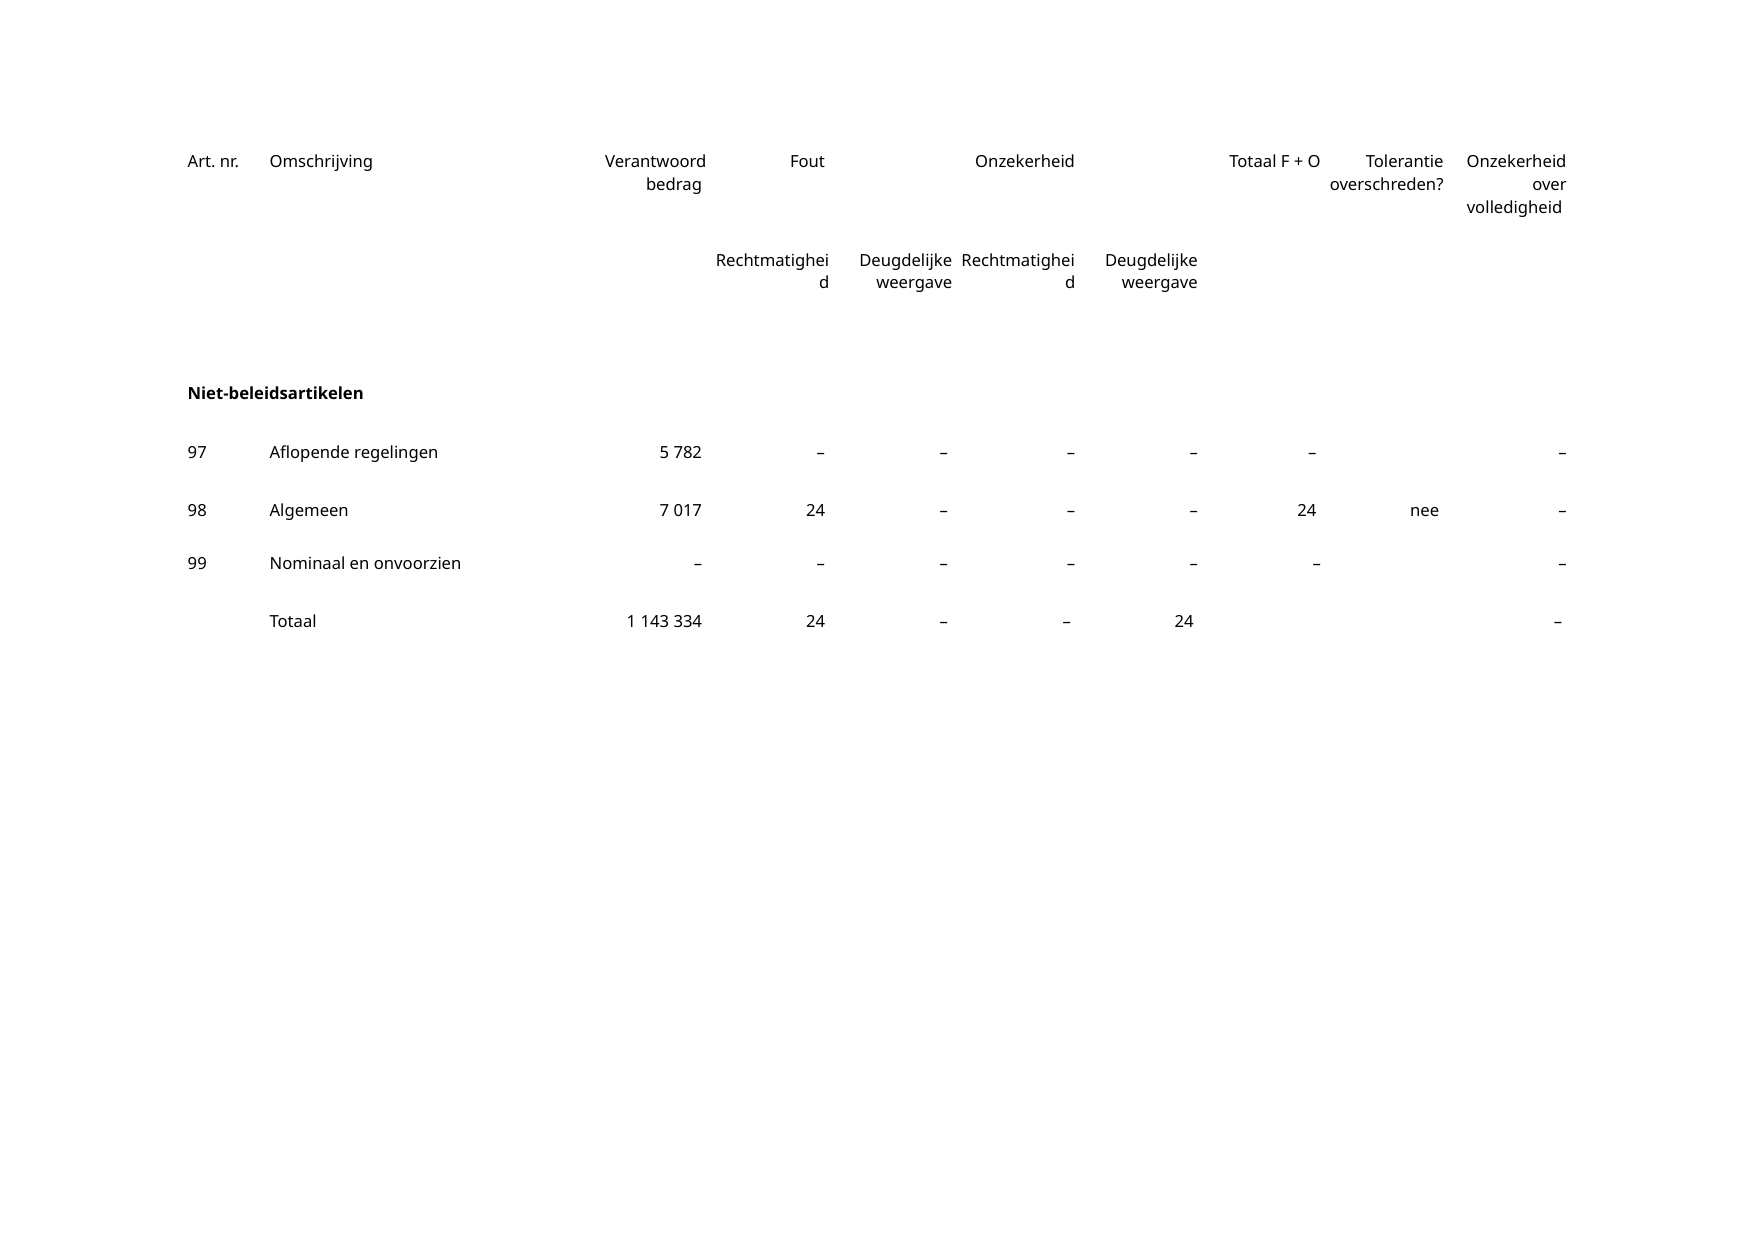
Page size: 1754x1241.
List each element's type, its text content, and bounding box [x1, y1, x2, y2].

table_cell – [1443, 499, 1566, 552]
table_cell – [1443, 440, 1566, 499]
table_cell [188, 324, 269, 382]
table_cell Aflopende regelingen [269, 440, 583, 499]
table_cell [1198, 382, 1320, 440]
table_header Onzekerheid over volledigheid [1443, 150, 1566, 248]
table_cell – [583, 552, 706, 610]
table_cell [952, 324, 1075, 382]
table_cell [1320, 552, 1443, 610]
table_cell [1320, 248, 1443, 323]
table_cell 24 [706, 610, 829, 668]
table_cell [1320, 610, 1443, 668]
table_cell – [1198, 552, 1320, 610]
table_cell – [1443, 552, 1566, 610]
table_cell Rechtmatigheid [706, 248, 829, 323]
table_cell 24 [706, 499, 829, 552]
table_cell [1443, 324, 1566, 382]
table_header [1075, 150, 1198, 248]
table_header [829, 150, 952, 248]
table_cell 97 [188, 440, 269, 499]
table_cell – [829, 610, 952, 668]
table_cell [1198, 248, 1320, 323]
table_cell 5 782 [583, 440, 706, 499]
table_cell nee [1320, 499, 1443, 552]
table_cell Rechtmatigheid [952, 248, 1075, 323]
table_cell – [829, 499, 952, 552]
table_cell – [829, 440, 952, 499]
table_cell [1443, 382, 1566, 440]
table_cell [1075, 324, 1198, 382]
table_cell – [1075, 552, 1198, 610]
table_cell [1198, 610, 1320, 668]
table_cell 98 [188, 499, 269, 552]
table_cell [952, 382, 1075, 440]
table_cell 24 [1198, 499, 1320, 552]
table_cell Deugdelijke weergave [1075, 248, 1198, 323]
table_cell 7 017 [583, 499, 706, 552]
table_cell [583, 324, 706, 382]
table_cell – [952, 440, 1075, 499]
table_cell Deugdelijke weergave [829, 248, 952, 323]
table_cell [1320, 440, 1443, 499]
table_header Fout [706, 150, 829, 248]
table_header Totaal F + O [1198, 150, 1320, 248]
table_cell [829, 324, 952, 382]
table_cell [188, 248, 269, 323]
table_cell Algemeen [269, 499, 583, 552]
table_cell – [829, 552, 952, 610]
table_header Omschrijving [269, 150, 583, 248]
table_cell [583, 248, 706, 323]
table_cell – [706, 440, 829, 499]
table_cell Niet-beleidsartikelen [188, 382, 829, 440]
table_cell 1 143 334 [583, 610, 706, 668]
table_cell [1320, 324, 1443, 382]
table_cell [1075, 382, 1198, 440]
table_header Verantwoord bedrag [583, 150, 706, 248]
table_cell [1198, 324, 1320, 382]
table_cell – [1075, 499, 1198, 552]
table_cell [706, 324, 829, 382]
table_cell – [1198, 440, 1320, 499]
table_header Onzekerheid [952, 150, 1075, 248]
table_cell [269, 248, 583, 323]
table_cell Totaal [269, 610, 583, 668]
table_cell Nominaal en onvoorzien [269, 552, 583, 610]
table_cell – [952, 610, 1075, 668]
table_cell – [1443, 610, 1566, 668]
table_cell – [1075, 440, 1198, 499]
table_cell – [952, 552, 1075, 610]
table_header Tolerantie overschreden? [1320, 150, 1443, 248]
table_header Art. nr. [188, 150, 269, 248]
table_cell 99 [188, 552, 269, 610]
table_cell [1320, 382, 1443, 440]
table_cell [188, 610, 269, 668]
table_cell [269, 324, 583, 382]
table_cell – [952, 499, 1075, 552]
table_cell [1443, 248, 1566, 323]
table_cell 24 [1075, 610, 1198, 668]
table_cell [829, 382, 952, 440]
table_cell – [706, 552, 829, 610]
